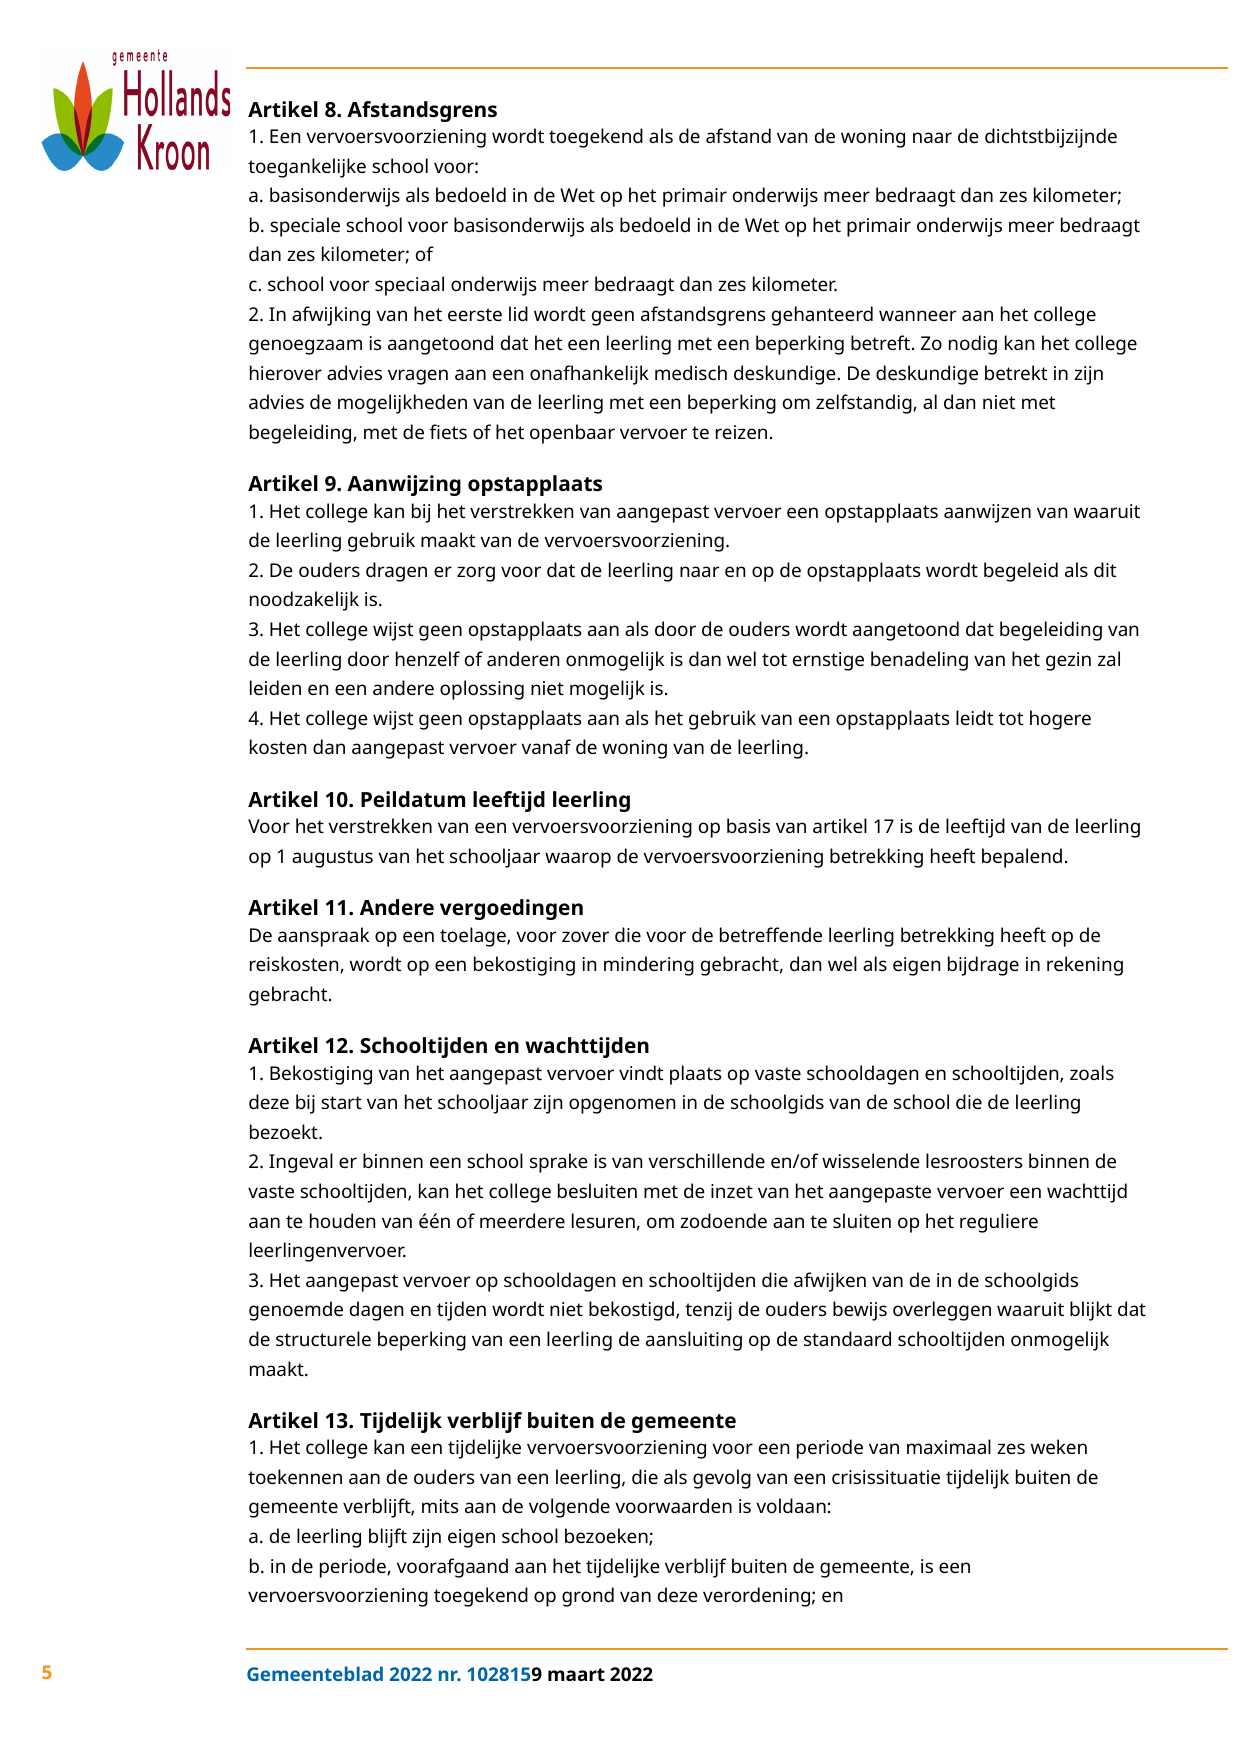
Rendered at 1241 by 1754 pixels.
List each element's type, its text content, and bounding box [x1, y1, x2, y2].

text Artikel 9. Aanwijzing opstapplaats [248, 469, 1152, 498]
text b. in de periode, voorafgaand aan het tijdelijke verblijf buiten de gemeente, is een vervoersvoorziening toegekend op grond van deze verordening; en [248, 1553, 1152, 1608]
text Artikel 12. Schooltijden en wachttijden [248, 1031, 1152, 1060]
picture [41, 47, 231, 172]
text Artikel 11. Andere vergoedingen [248, 893, 1152, 922]
text 2. In afwijking van het eerste lid wordt geen afstandsgrens gehanteerd wanneer aan het college genoegzaam is aangetoond dat het een leerling met een beperking betreft. Zo nodig kan het college hierover advies vragen aan een onafhankelijk medisch deskundige. De deskundige betrekt in zijn advies de mogelijkheden van de leerling met een beperking om zelfstandig, al dan niet met begeleiding, met de fiets of het openbaar vervoer te reizen. [248, 301, 1152, 445]
text Voor het verstrekken van een vervoersvoorziening op basis van artikel 17 is de leeftijd van de leerling op 1 augustus van het schooljaar waarop de vervoersvoorziening betrekking heeft bepalend. [248, 813, 1152, 869]
text 1. Het college kan een tijdelijke vervoersvoorziening voor een periode van maximaal zes weken toekennen aan de ouders van een leerling, die als gevolg van een crisissituatie tijdelijk buiten de gemeente verblijft, mits aan de volgende voorwaarden is voldaan: [248, 1434, 1152, 1519]
text a. basisonderwijs als bedoeld in de Wet op het primair onderwijs meer bedraagt dan zes kilometer; [248, 182, 1152, 208]
text Artikel 13. Tijdelijk verblijf buiten de gemeente [248, 1406, 1152, 1434]
text Artikel 10. Peildatum leeftijd leerling [248, 785, 1152, 813]
text Artikel 8. Afstandsgrens [248, 95, 1152, 123]
text 3. Het aangepast vervoer op schooldagen en schooltijden die afwijken van de in de schoolgids genoemde dagen en tijden wordt niet bekostigd, tenzij de ouders bewijs overleggen waaruit blijkt dat de structurele beperking van een leerling de aansluiting op de standaard schooltijden onmogelijk maakt. [248, 1267, 1152, 1381]
text De aanspraak op een toelage, voor zover die voor de betreffende leerling betrekking heeft op de reiskosten, wordt op een bekostiging in mindering gebracht, dan wel als eigen bijdrage in rekening gebracht. [248, 922, 1152, 1007]
text 1. Het college kan bij het verstrekken van aangepast vervoer een opstapplaats aanwijzen van waaruit de leerling gebruik maakt van de vervoersvoorziening. [248, 498, 1152, 553]
text 2. De ouders dragen er zorg voor dat de leerling naar en op de opstapplaats wordt begeleid als dit noodzakelijk is. [248, 557, 1152, 612]
text b. speciale school voor basisonderwijs als bedoeld in de Wet op het primair onderwijs meer bedraagt dan zes kilometer; of [248, 212, 1152, 267]
text 3. Het college wijst geen opstapplaats aan als door de ouders wordt aangetoond dat begeleiding van de leerling door henzelf of anderen onmogelijk is dan wel tot ernstige benadeling van het gezin zal leiden en een andere oplossing niet mogelijk is. [248, 616, 1152, 701]
text 1. Een vervoersvoorziening wordt toegekend als de afstand van de woning naar de dichtstbijzijnde toegankelijke school voor: [248, 123, 1152, 178]
text c. school voor speciaal onderwijs meer bedraagt dan zes kilometer. [248, 271, 1152, 297]
text 1. Bekostiging van het aangepast vervoer vindt plaats op vaste schooldagen en schooltijden, zoals deze bij start van het schooljaar zijn opgenomen in de schoolgids van de school die de leerling bezoekt. [248, 1060, 1152, 1145]
text 2. Ingeval er binnen een school sprake is van verschillende en/of wisselende lesroosters binnen de vaste schooltijden, kan het college besluiten met de inzet van het aangepaste vervoer een wachttijd aan te houden van één of meerdere lesuren, om zodoende aan te sluiten op het reguliere leerlingenvervoer. [248, 1149, 1152, 1263]
text a. de leerling blijft zijn eigen school bezoeken; [248, 1523, 1152, 1549]
text 4. Het college wijst geen opstapplaats aan als het gebruik van een opstapplaats leidt tot hogere kosten dan aangepast vervoer vanaf de woning van de leerling. [248, 705, 1152, 760]
